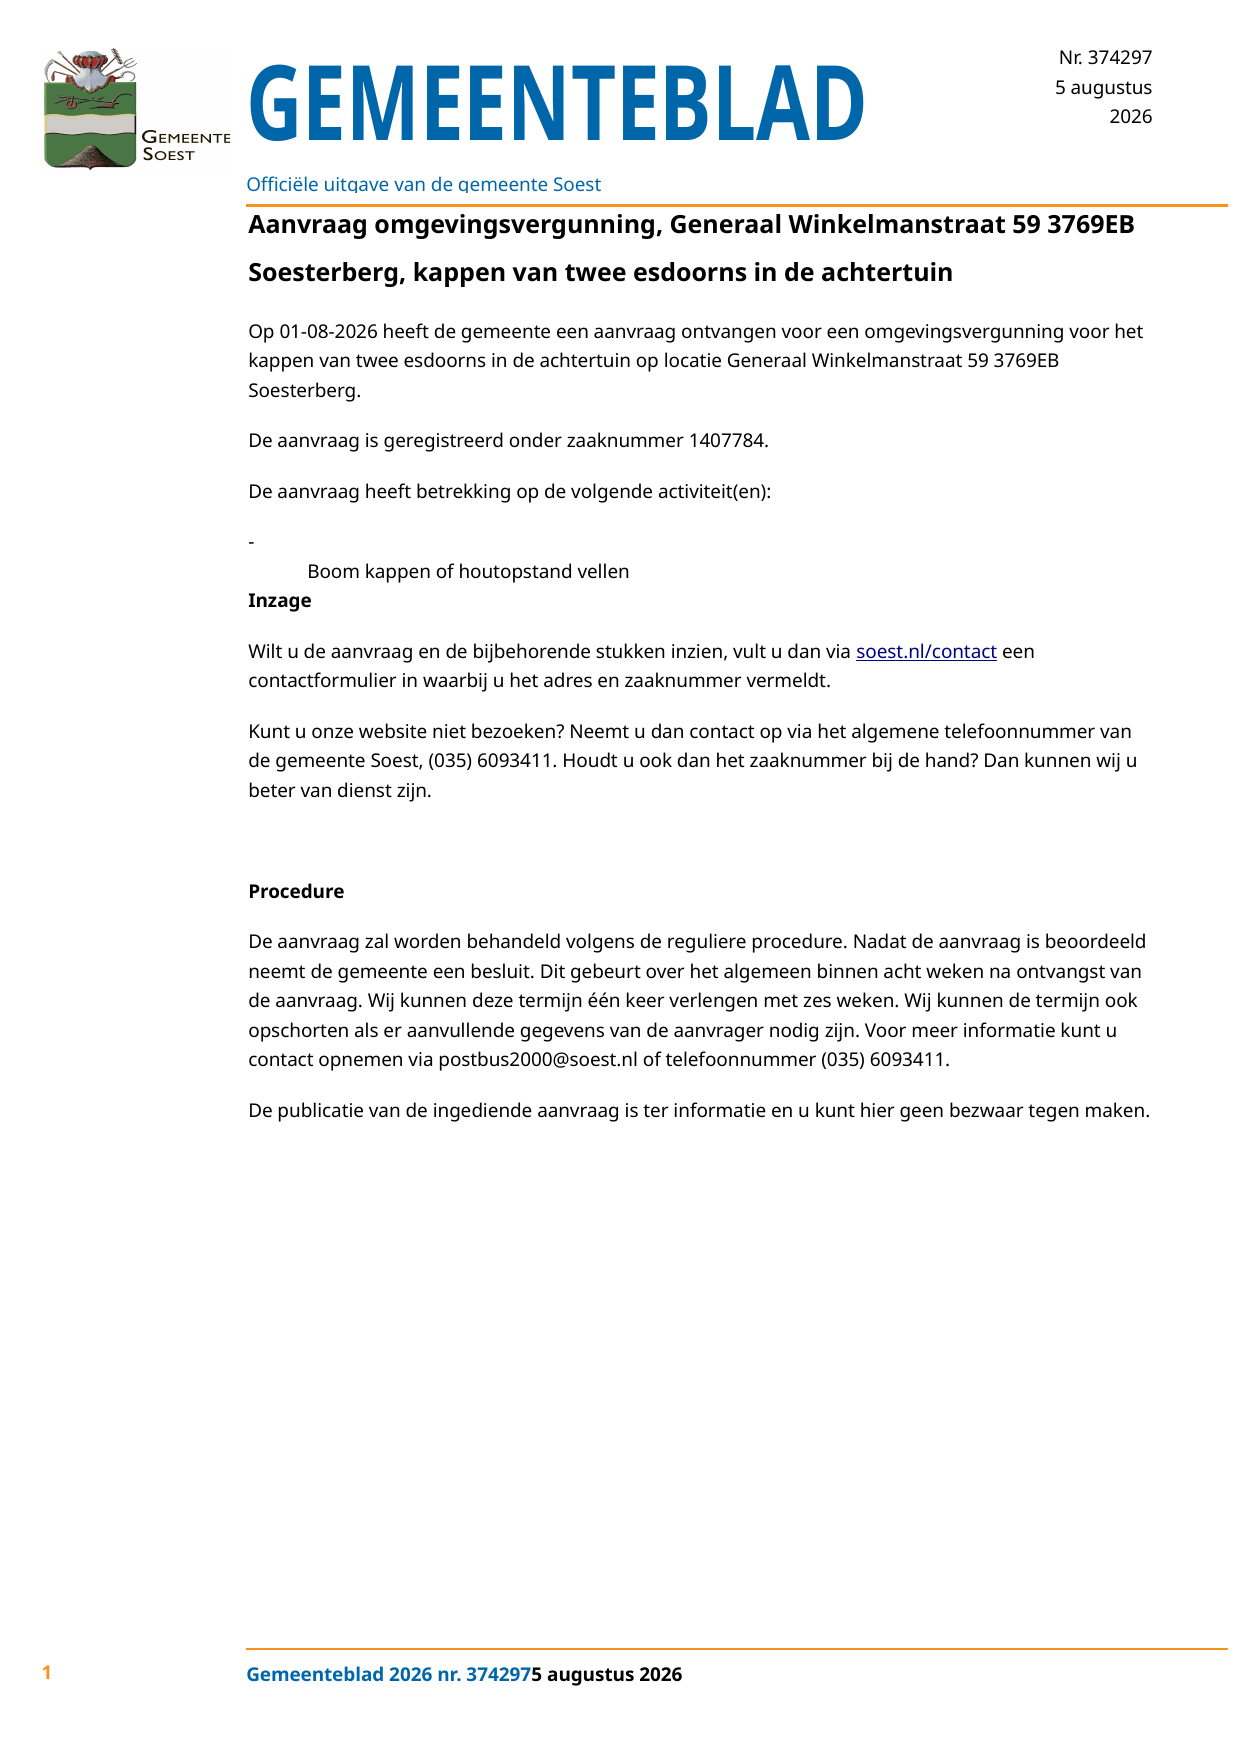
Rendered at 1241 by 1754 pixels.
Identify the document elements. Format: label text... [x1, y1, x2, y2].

text Kunt u onze website niet bezoeken? Neemt u dan contact op via het algemene telefoonnummer van de gemeente Soest, (035) 6093411. Houdt u ook dan het zaaknummer bij de hand? Dan kunnen wij u beter van dienst zijn. [248, 718, 1152, 803]
text De aanvraag zal worden behandeld volgens de reguliere procedure. Nadat de aanvraag is beoordeeld neemt de gemeente een besluit. Dit gebeurt over het algemeen binnen acht weken na ontvangst van de aanvraag. Wij kunnen deze termijn één keer verlengen met zes weken. Wij kunnen de termijn ook opschorten als er aanvullende gegevens van de aanvrager nodig zijn. Voor meer informatie kunt u contact opnemen via postbus2000@soest.nl of telefoonnummer (035) 6093411. [248, 928, 1152, 1072]
text Inzage [248, 587, 1152, 613]
picture [41, 47, 231, 172]
text De aanvraag heeft betrekking op de volgende activiteit(en): [248, 478, 1152, 504]
text Procedure [248, 878, 1152, 904]
text Wilt u de aanvraag en de bijbehorende stukken inzien, vult u dan via soest.nl/contact een contactformulier in waarbij u het adres en zaaknummer vermeldt. [248, 638, 1152, 693]
text Aanvraag omgevingsvergunning, Generaal Winkelmanstraat 59 3769EB Soesterberg, kappen van twee esdoorns in de achtertuin [248, 207, 1152, 288]
list Boom kappen of houtopstand vellen [248, 558, 1152, 584]
text Op 01-08-2026 heeft de gemeente een aanvraag ontvangen voor een omgevingsvergunning voor het kappen van twee esdoorns in de achtertuin op locatie Generaal Winkelmanstraat 59 3769EB Soesterberg. [248, 318, 1152, 403]
text De publicatie van de ingediende aanvraag is ter informatie en u kunt hier geen bezwaar tegen maken. [248, 1097, 1152, 1123]
text De aanvraag is geregistreerd onder zaaknummer 1407784. [248, 427, 1152, 453]
